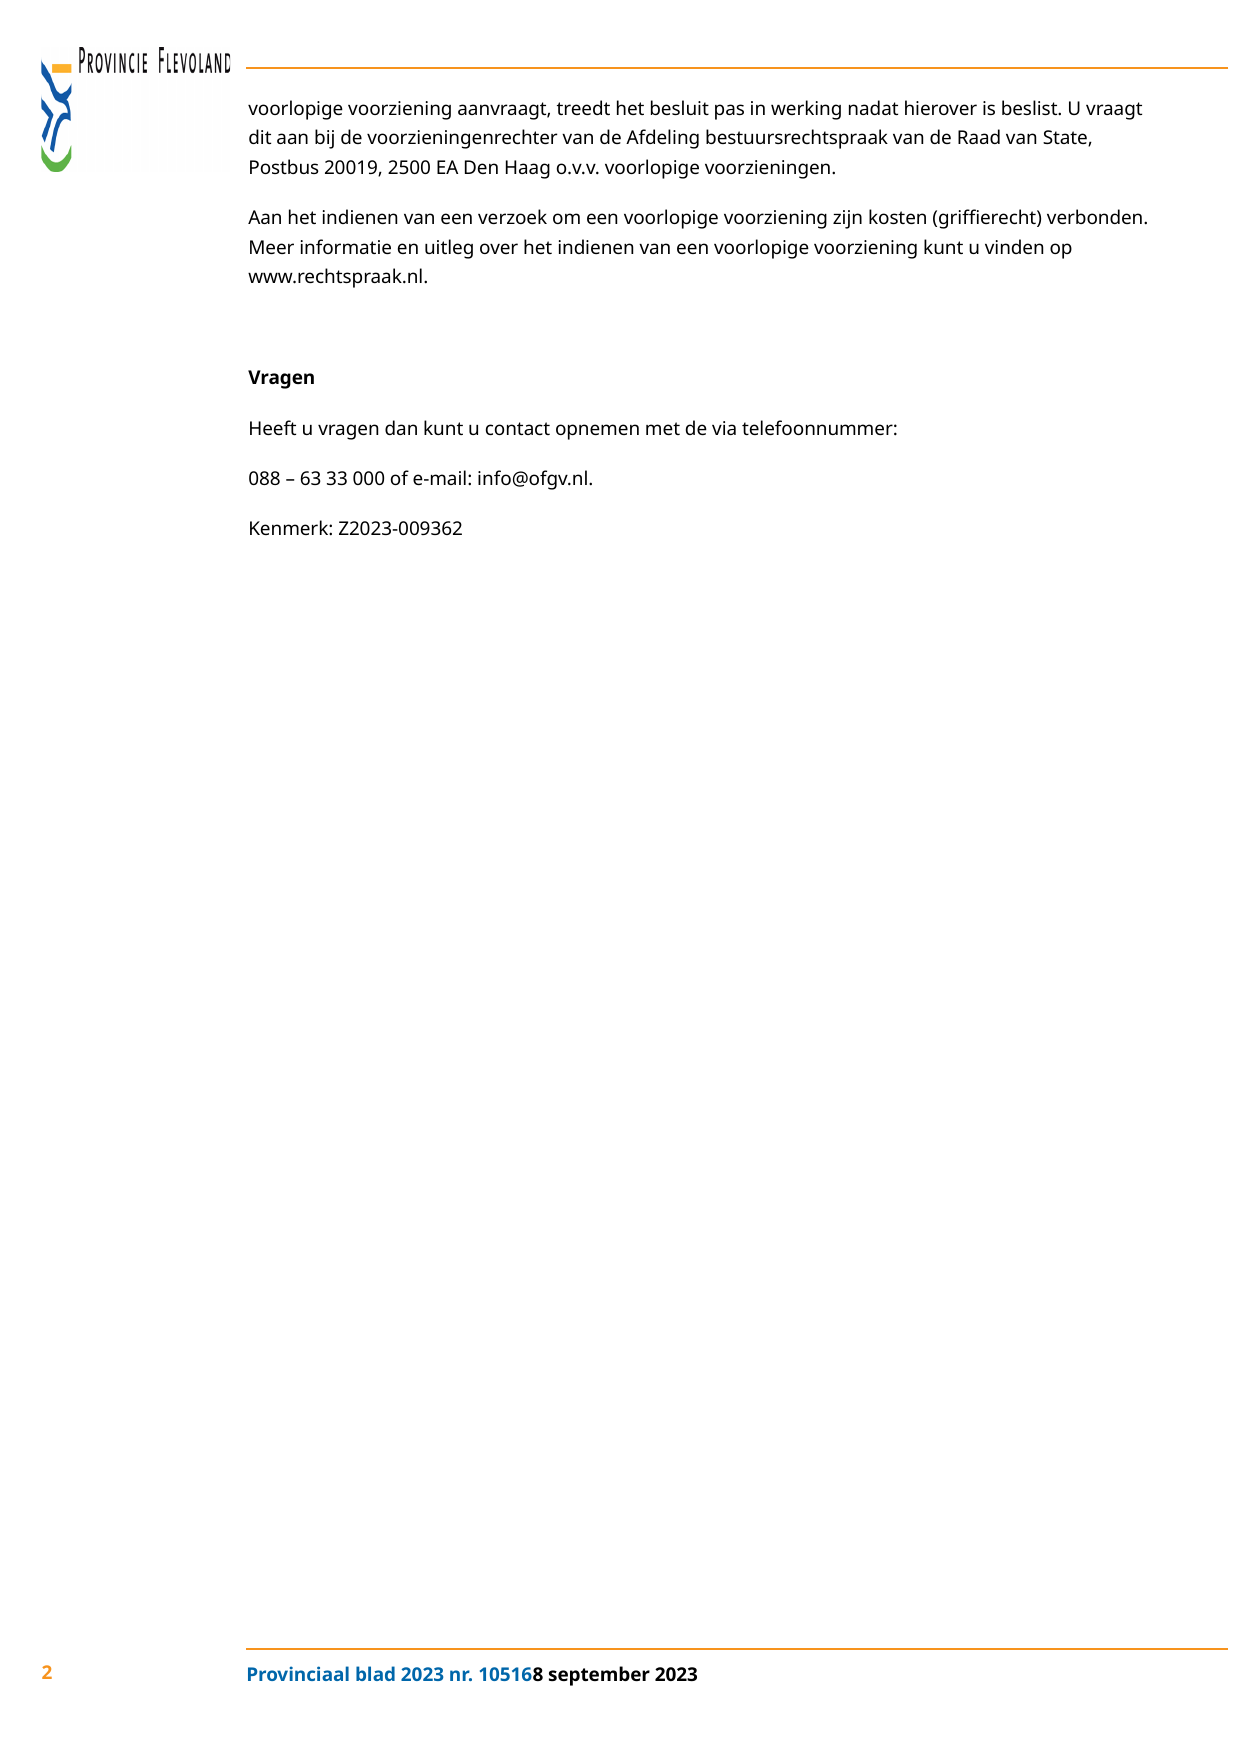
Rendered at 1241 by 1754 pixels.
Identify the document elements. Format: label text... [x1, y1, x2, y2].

text Heeft u vragen dan kunt u contact opnemen met de via telefoonnummer: [248, 415, 1152, 441]
text 088 – 63 33 000 of e-mail: info@ofgv.nl. [248, 465, 1152, 491]
text voorlopige voorziening aanvraagt, treedt het besluit pas in werking nadat hierover is beslist. U vraagt dit aan bij de voorzieningenrechter van de Afdeling bestuursrechtspraak van de Raad van State, Postbus 20019, 2500 EA Den Haag o.v.v. voorlopige voorzieningen. [248, 95, 1152, 180]
text Aan het indienen van een verzoek om een voorlopige voorziening zijn kosten (griffierecht) verbonden. Meer informatie en uitleg over het indienen van een voorlopige voorziening kunt u vinden op www.rechtspraak.nl. [248, 204, 1152, 289]
text Vragen [248, 364, 1152, 390]
picture [41, 47, 231, 172]
text Kenmerk: Z2023-009362 [248, 516, 1152, 541]
